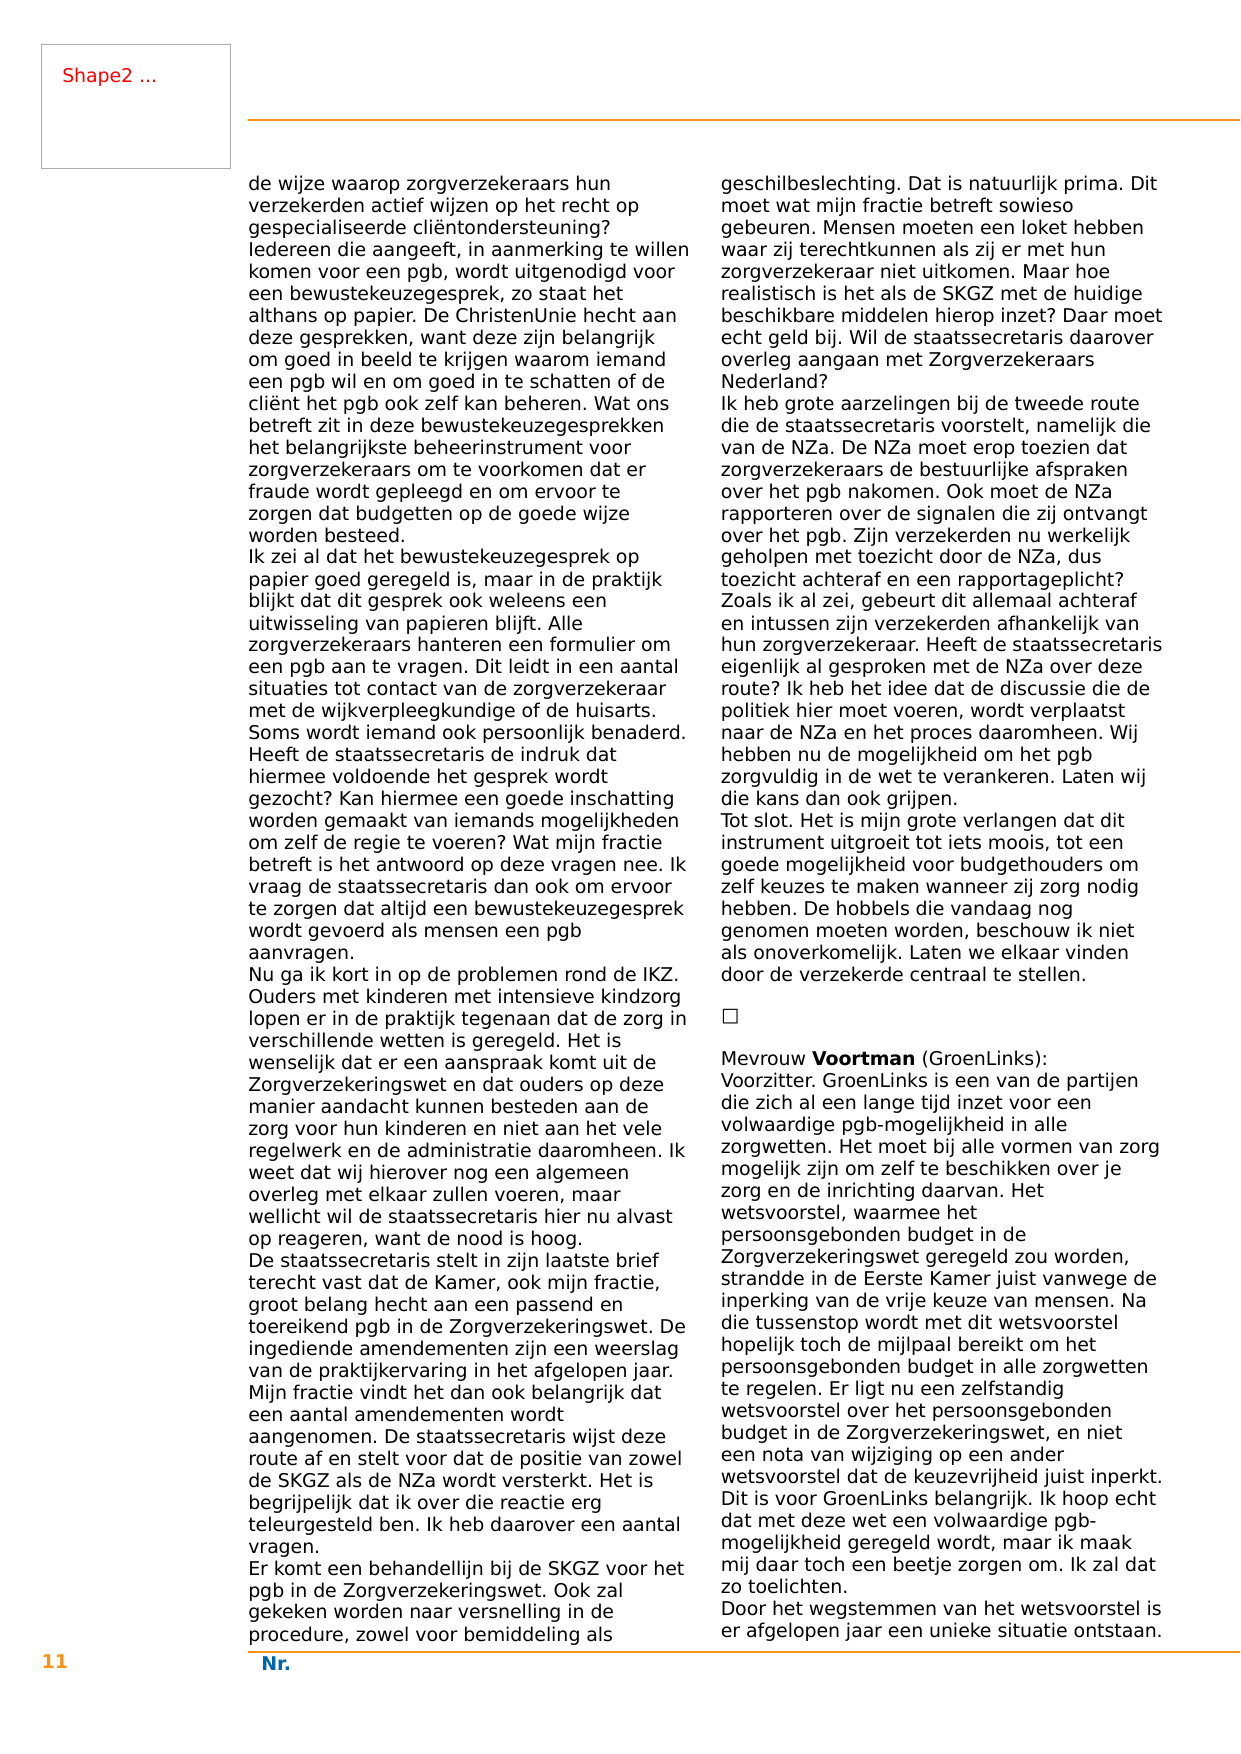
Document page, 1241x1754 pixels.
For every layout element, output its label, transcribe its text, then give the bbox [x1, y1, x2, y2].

text Nu ga ik kort in op de problemen rond de IKZ. Ouders met kinderen met intensieve kindzorg lopen er in de praktijk tegenaan dat de zorg in verschillende wetten is geregeld. Het is wenselijk dat er een aanspraak komt uit de Zorgverzekeringswet en dat ouders op deze manier aandacht kunnen besteden aan de zorg voor hun kinderen en niet aan het vele regelwerk en de administratie daaromheen. Ik weet dat wij hierover nog een algemeen overleg met elkaar zullen voeren, maar wellicht wil de staatssecretaris hier nu alvast op reageren, want de nood is hoog. [248, 964, 691, 1250]
text Ik heb grote aarzelingen bij de tweede route die de staatssecretaris voorstelt, namelijk die van de NZa. De NZa moet erop toezien dat zorgverzekeraars de bestuurlijke afspraken over het pgb nakomen. Ook moet de NZa rapporteren over de signalen die zij ontvangt over het pgb. Zijn verzekerden nu werkelijk geholpen met toezicht door de NZa, dus toezicht achteraf en een rapportageplicht? Zoals ik al zei, gebeurt dit allemaal achteraf en intussen zijn verzekerden afhankelijk van hun zorgverzekeraar. Heeft de staatssecretaris eigenlijk al gesproken met de NZa over deze route? Ik heb het idee dat de discussie die de politiek hier moet voeren, wordt verplaatst naar de NZa en het proces daaromheen. Wij hebben nu de mogelijkheid om het pgb zorgvuldig in de wet te verankeren. Laten wij die kans dan ook grijpen. [721, 393, 1163, 810]
text Iedereen die aangeeft, in aanmerking te willen komen voor een pgb, wordt uitgenodigd voor een bewustekeuzegesprek, zo staat het althans op papier. De ChristenUnie hecht aan deze gesprekken, want deze zijn belangrijk om goed in beeld te krijgen waarom iemand een pgb wil en om goed in te schatten of de cliënt het pgb ook zelf kan beheren. Wat ons betreft zit in deze bewustekeuzegesprekken het belangrijkste beheerinstrument voor zorgverzekeraars om te voorkomen dat er fraude wordt gepleegd en om ervoor te zorgen dat budgetten op de goede wijze worden besteed. [248, 239, 691, 546]
text ⬜ [721, 1006, 1163, 1028]
text Er komt een behandellijn bij de SKGZ voor het pgb in de Zorgverzekeringswet. Ook zal gekeken worden naar versnelling in de procedure, zowel voor bemiddeling als [248, 1557, 691, 1645]
text Ik zei al dat het bewustekeuzegesprek op papier goed geregeld is, maar in de praktijk blijkt dat dit gesprek ook weleens een uitwisseling van papieren blijft. Alle zorgverzekeraars hanteren een formulier om een pgb aan te vragen. Dit leidt in een aantal situaties tot contact van de zorgverzekeraar met de wijkverpleegkundige of de huisarts. Soms wordt iemand ook persoonlijk benaderd. Heeft de staatssecretaris de indruk dat hiermee voldoende het gesprek wordt gezocht? Kan hiermee een goede inschatting worden gemaakt van iemands mogelijkheden om zelf de regie te voeren? Wat mijn fractie betreft is het antwoord op deze vragen nee. Ik vraag de staatssecretaris dan ook om ervoor te zorgen dat altijd een bewustekeuzegesprek wordt gevoerd als mensen een pgb aanvragen. [248, 546, 691, 964]
text Mevrouw Voortman (GroenLinks): [721, 1048, 1163, 1070]
text De staatssecretaris stelt in zijn laatste brief terecht vast dat de Kamer, ook mijn fractie, groot belang hecht aan een passend en toereikend pgb in de Zorgverzekeringswet. De ingediende amendementen zijn een weerslag van de praktijkervaring in het afgelopen jaar. Mijn fractie vindt het dan ook belangrijk dat een aantal amendementen wordt aangenomen. De staatssecretaris wijst deze route af en stelt voor dat de positie van zowel de SKGZ als de NZa wordt versterkt. Het is begrijpelijk dat ik over die reactie erg teleurgesteld ben. Ik heb daarover een aantal vragen. [248, 1250, 691, 1557]
text de wijze waarop zorgverzekeraars hun verzekerden actief wijzen op het recht op gespecialiseerde cliëntondersteuning? [248, 173, 691, 239]
text Tot slot. Het is mijn grote verlangen dat dit instrument uitgroeit tot iets moois, tot een goede mogelijkheid voor budgethouders om zelf keuzes te maken wanneer zij zorg nodig hebben. De hobbels die vandaag nog genomen moeten worden, beschouw ik niet als onoverkomelijk. Laten we elkaar vinden door de verzekerde centraal te stellen. [721, 810, 1163, 986]
text geschilbeslechting. Dat is natuurlijk prima. Dit moet wat mijn fractie betreft sowieso gebeuren. Mensen moeten een loket hebben waar zij terechtkunnen als zij er met hun zorgverzekeraar niet uitkomen. Maar hoe realistisch is het als de SKGZ met de huidige beschikbare middelen hierop inzet? Daar moet echt geld bij. Wil de staatssecretaris daarover overleg aangaan met Zorgverzekeraars Nederland? [721, 173, 1163, 393]
text Door het wegstemmen van het wetsvoorstel is er afgelopen jaar een unieke situatie ontstaan. [721, 1597, 1163, 1641]
text Voorzitter. GroenLinks is een van de partijen die zich al een lange tijd inzet voor een volwaardige pgb-mogelijkheid in alle zorgwetten. Het moet bij alle vormen van zorg mogelijk zijn om zelf te beschikken over je zorg en de inrichting daarvan. Het wetsvoorstel, waarmee het persoonsgebonden budget in de Zorgverzekeringswet geregeld zou worden, strandde in de Eerste Kamer juist vanwege de inperking van de vrije keuze van mensen. Na die tussenstop wordt met dit wetsvoorstel hopelijk toch de mijlpaal bereikt om het persoonsgebonden budget in alle zorgwetten te regelen. Er ligt nu een zelfstandig wetsvoorstel over het persoonsgebonden budget in de Zorgverzekeringswet, en niet een nota van wijziging op een ander wetsvoorstel dat de keuzevrijheid juist inperkt. Dit is voor GroenLinks belangrijk. Ik hoop echt dat met deze wet een volwaardige pgb-mogelijkheid geregeld wordt, maar ik maak mij daar toch een beetje zorgen om. Ik zal dat zo toelichten. [721, 1070, 1163, 1597]
